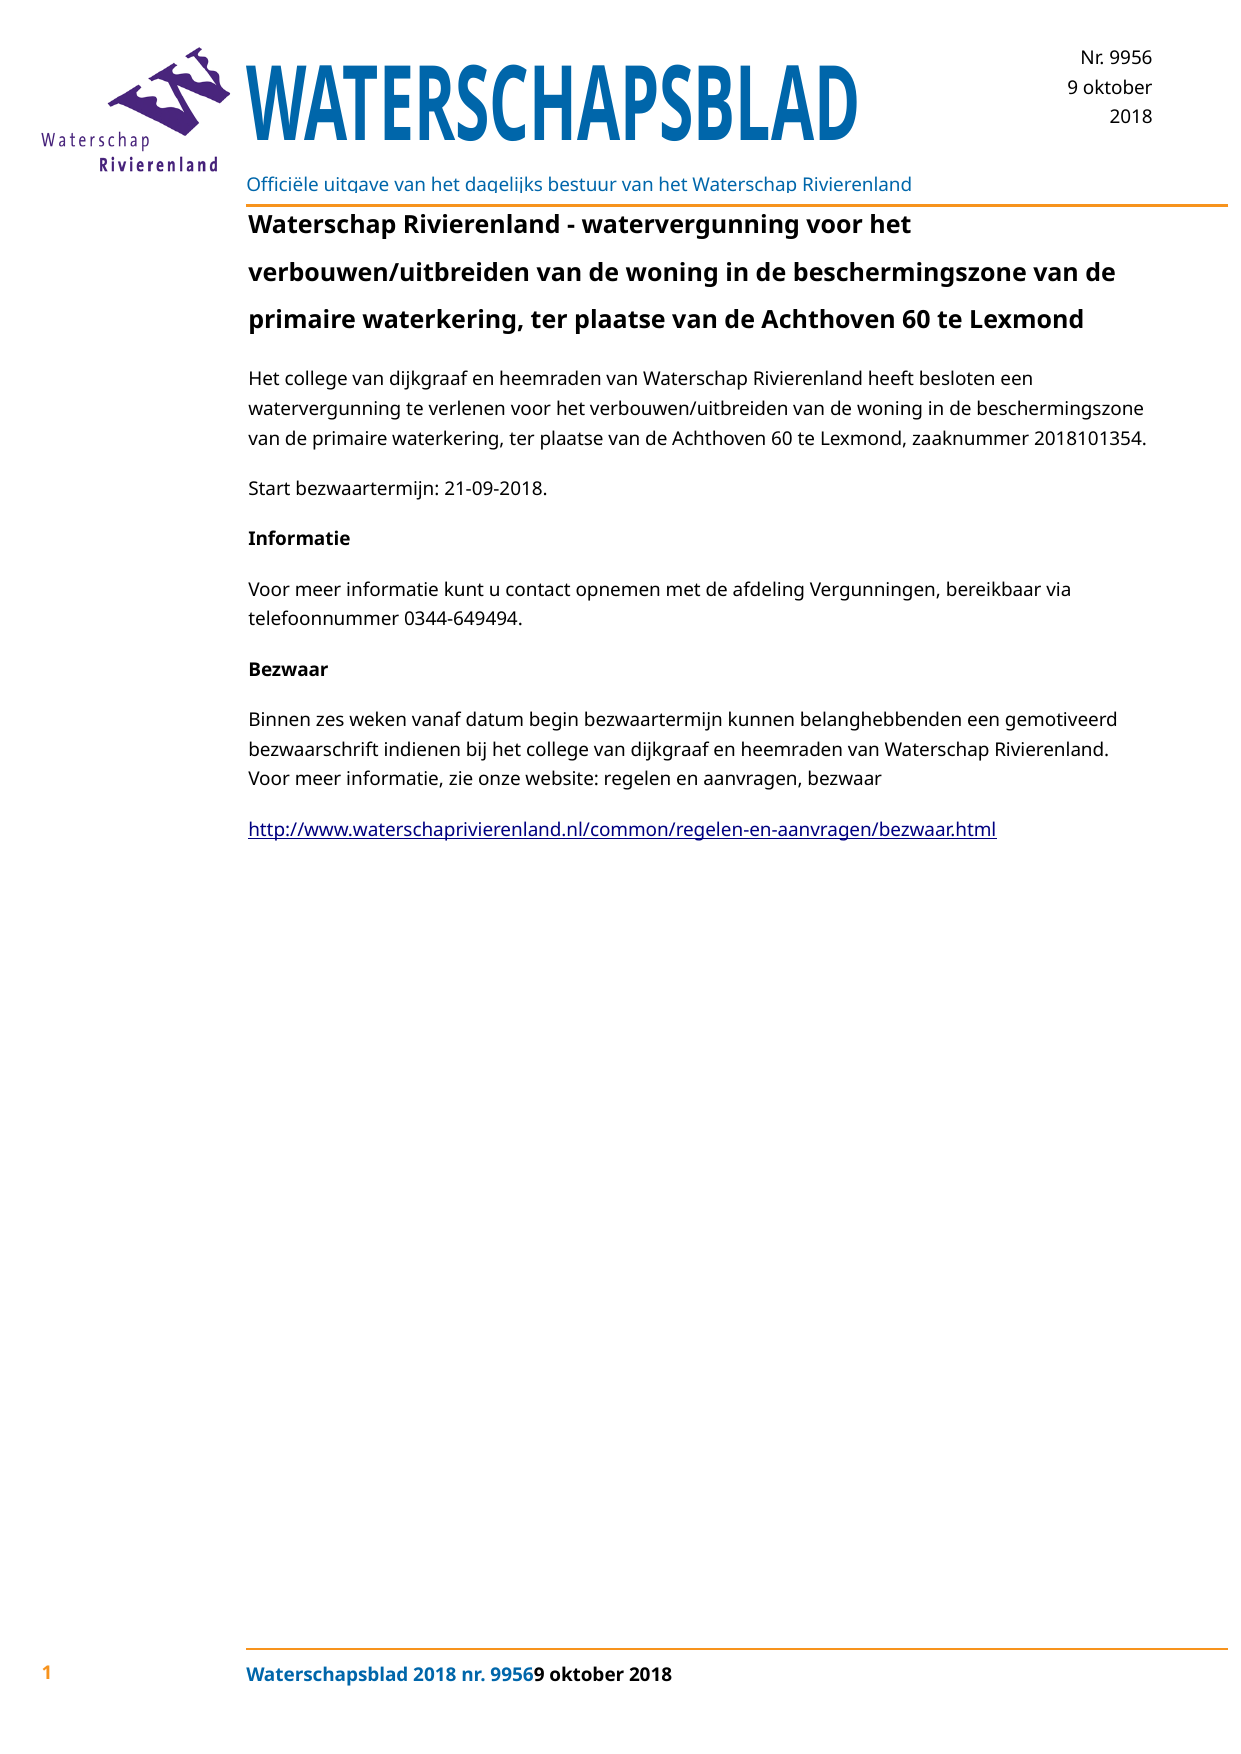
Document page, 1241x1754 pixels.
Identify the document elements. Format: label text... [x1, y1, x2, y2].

text Het college van dijkgraaf en heemraden van Waterschap Rivierenland heeft besloten een watervergunning te verlenen voor het verbouwen/uitbreiden van de woning in de beschermingszone van de primaire waterkering, ter plaatse van de Achthoven 60 te Lexmond, zaaknummer 2018101354. [248, 366, 1152, 450]
text http://www.waterschaprivierenland.nl/common/regelen-en-aanvragen/bezwaar.html [248, 816, 1152, 842]
text Voor meer informatie kunt u contact opnemen met de afdeling Vergunningen, bereikbaar via telefoonnummer 0344-649494. [248, 576, 1152, 631]
text Bezwaar [248, 656, 1152, 682]
text Waterschap Rivierenland - watervergunning voor het verbouwen/uitbreiden van de woning in de beschermingszone van de primaire waterkering, ter plaatse van de Achthoven 60 te Lexmond [248, 207, 1152, 336]
text Start bezwaartermijn: 21-09-2018. [248, 475, 1152, 501]
picture [41, 47, 231, 172]
text Binnen zes weken vanaf datum begin bezwaartermijn kunnen belanghebbenden een gemotiveerd bezwaarschrift indienen bij het college van dijkgraaf en heemraden van Waterschap Rivierenland. Voor meer informatie, zie onze website: regelen en aanvragen, bezwaar [248, 706, 1152, 791]
text Informatie [248, 526, 1152, 551]
